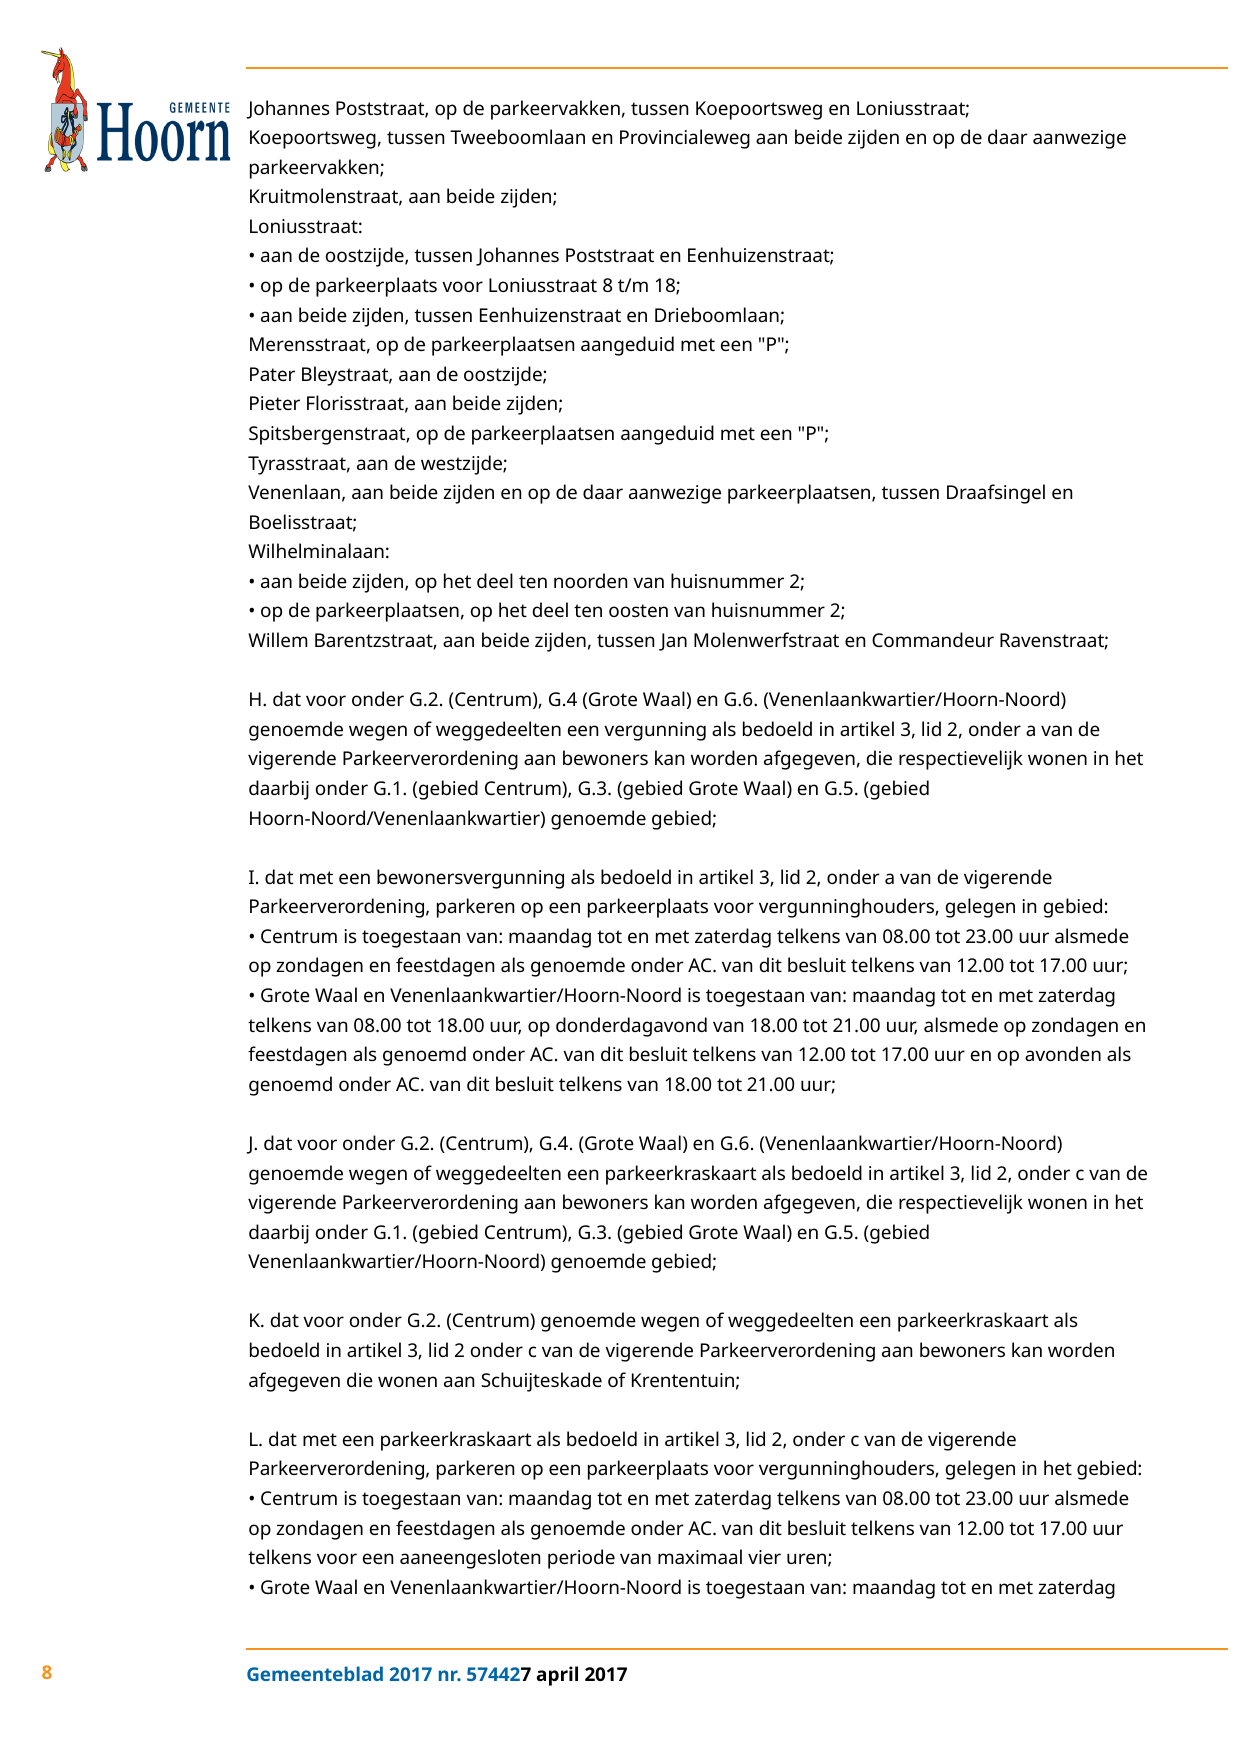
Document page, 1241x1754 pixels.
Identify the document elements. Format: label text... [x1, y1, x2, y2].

text • Centrum is toegestaan van: maandag tot en met zaterdag telkens van 08.00 tot 23.00 uur alsmede op zondagen en feestdagen als genoemde onder AC. van dit besluit telkens van 12.00 tot 17.00 uur telkens voor een aaneengesloten periode van maximaal vier uren; [248, 1485, 1152, 1570]
text Willem Barentzstraat, aan beide zijden, tussen Jan Molenwerfstraat en Commandeur Ravenstraat; [248, 627, 1152, 653]
text Pieter Florisstraat, aan beide zijden; [248, 391, 1152, 416]
text Johannes Poststraat, op de parkeervakken, tussen Koepoortsweg en Loniusstraat; [248, 95, 1152, 121]
text • aan beide zijden, tussen Eenhuizenstraat en Drieboomlaan; [248, 302, 1152, 328]
text Loniusstraat: [248, 213, 1152, 239]
text • Grote Waal en Venenlaankwartier/Hoorn-Noord is toegestaan van: maandag tot en met zaterdag telkens van 08.00 tot 18.00 uur, op donderdagavond van 18.00 tot 21.00 uur, alsmede op zondagen en feestdagen als genoemd onder AC. van dit besluit telkens van 12.00 tot 17.00 uur en op avonden als genoemd onder AC. van dit besluit telkens van 18.00 tot 21.00 uur; [248, 982, 1152, 1097]
text • aan de oostzijde, tussen Johannes Poststraat en Eenhuizenstraat; [248, 243, 1152, 268]
text • op de parkeerplaats voor Loniusstraat 8 t/m 18; [248, 272, 1152, 298]
text Venenlaan, aan beide zijden en op de daar aanwezige parkeerplaatsen, tussen Draafsingel en Boelisstraat; [248, 479, 1152, 535]
text Pater Bleystraat, aan de oostzijde; [248, 361, 1152, 387]
text Wilhelminalaan: [248, 538, 1152, 564]
text Merensstraat, op de parkeerplaatsen aangeduid met een "P"; [248, 331, 1152, 357]
text H. dat voor onder G.2. (Centrum), G.4 (Grote Waal) en G.6. (Venenlaankwartier/Hoorn-Noord) genoemde wegen of weggedeelten een vergunning als bedoeld in artikel 3, lid 2, onder a van de vigerende Parkeerverordening aan bewoners kan worden afgegeven, die respectievelijk wonen in het daarbij onder G.1. (gebied Centrum), G.3. (gebied Grote Waal) en G.5. (gebied Hoorn-Noord/Venenlaankwartier) genoemde gebied; [248, 686, 1152, 831]
text • Centrum is toegestaan van: maandag tot en met zaterdag telkens van 08.00 tot 23.00 uur alsmede op zondagen en feestdagen als genoemde onder AC. van dit besluit telkens van 12.00 tot 17.00 uur; [248, 923, 1152, 978]
picture [41, 47, 231, 172]
text Koepoortsweg, tussen Tweeboomlaan en Provincialeweg aan beide zijden en op de daar aanwezige parkeervakken; [248, 124, 1152, 180]
text I. dat met een bewonersvergunning als bedoeld in artikel 3, lid 2, onder a van de vigerende Parkeerverordening, parkeren op een parkeerplaats voor vergunninghouders, gelegen in gebied: [248, 864, 1152, 919]
text Tyrasstraat, aan de westzijde; [248, 450, 1152, 476]
text • op de parkeerplaatsen, op het deel ten oosten van huisnummer 2; [248, 598, 1152, 623]
text • aan beide zijden, op het deel ten noorden van huisnummer 2; [248, 568, 1152, 594]
text K. dat voor onder G.2. (Centrum) genoemde wegen of weggedeelten een parkeerkraskaart als bedoeld in artikel 3, lid 2 onder c van de vigerende Parkeerverordening aan bewoners kan worden afgegeven die wonen aan Schuijteskade of Krententuin; [248, 1308, 1152, 1393]
text L. dat met een parkeerkraskaart als bedoeld in artikel 3, lid 2, onder c van de vigerende Parkeerverordening, parkeren op een parkeerplaats voor vergunninghouders, gelegen in het gebied: [248, 1426, 1152, 1481]
text Spitsbergenstraat, op de parkeerplaatsen aangeduid met een "P"; [248, 420, 1152, 446]
text • Grote Waal en Venenlaankwartier/Hoorn-Noord is toegestaan van: maandag tot en met zaterdag [248, 1574, 1152, 1600]
text J. dat voor onder G.2. (Centrum), G.4. (Grote Waal) en G.6. (Venenlaankwartier/Hoorn-Noord) genoemde wegen of weggedeelten een parkeerkraskaart als bedoeld in artikel 3, lid 2, onder c van de vigerende Parkeerverordening aan bewoners kan worden afgegeven, die respectievelijk wonen in het daarbij onder G.1. (gebied Centrum), G.3. (gebied Grote Waal) en G.5. (gebied Venenlaankwartier/Hoorn-Noord) genoemde gebied; [248, 1130, 1152, 1274]
text Kruitmolenstraat, aan beide zijden; [248, 183, 1152, 209]
